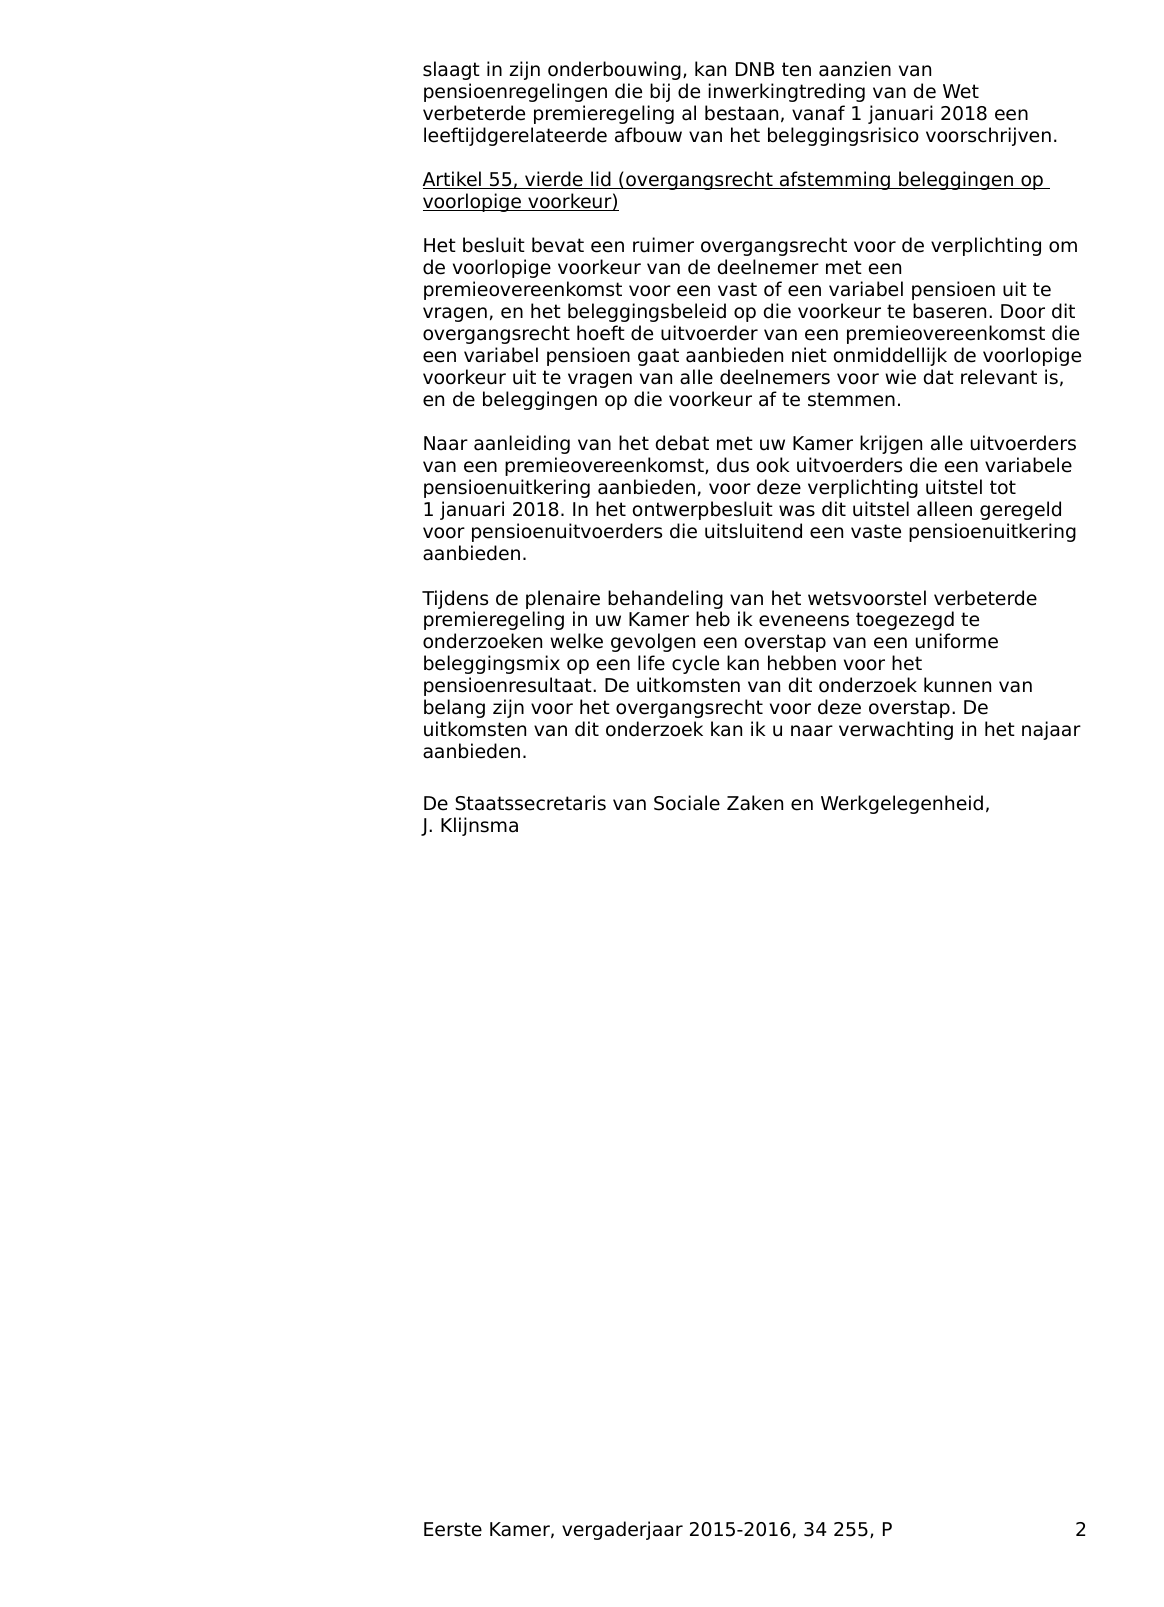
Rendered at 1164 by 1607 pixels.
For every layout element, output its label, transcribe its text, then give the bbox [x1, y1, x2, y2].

subtitle Artikel 55, vierde lid (overgangsrecht afstemming beleggingen op voorlopige voorkeur) [422, 169, 1087, 213]
text Tijdens de plenaire behandeling van het wetsvoorstel verbeterde premieregeling in uw Kamer heb ik eveneens toegezegd te onderzoeken welke gevolgen een overstap van een uniforme beleggingsmix op een life cycle kan hebben voor het pensioenresultaat. De uitkomsten van dit onderzoek kunnen van belang zijn voor het overgangsrecht voor deze overstap. De uitkomsten van dit onderzoek kan ik u naar verwachting in het najaar aanbieden. [422, 587, 1087, 763]
text Het besluit bevat een ruimer overgangsrecht voor de verplichting om de voorlopige voorkeur van de deelnemer met een premieovereenkomst voor een vast of een variabel pensioen uit te vragen, en het beleggingsbeleid op die voorkeur te baseren. Door dit overgangsrecht hoeft de uitvoerder van een premieovereenkomst die een variabel pensioen gaat aanbieden niet onmiddellijk de voorlopige voorkeur uit te vragen van alle deelnemers voor wie dat relevant is, en de beleggingen op die voorkeur af te stemmen. [422, 235, 1087, 411]
text slaagt in zijn onderbouwing, kan DNB ten aanzien van pensioenregelingen die bij de inwerkingtreding van de Wet verbeterde premieregeling al bestaan, vanaf 1 januari 2018 een leeftijdgerelateerde afbouw van het beleggingsrisico voorschrijven. [422, 59, 1087, 147]
text Naar aanleiding van het debat met uw Kamer krijgen alle uitvoerders van een premieovereenkomst, dus ook uitvoerders die een variabele pensioenuitkering aanbieden, voor deze verplichting uitstel tot 1 januari 2018. In het ontwerpbesluit was dit uitstel alleen geregeld voor pensioenuitvoerders die uitsluitend een vaste pensioenuitkering aanbieden. [422, 433, 1087, 565]
text De Staatssecretaris van Sociale Zaken en Werkgelegenheid, J. Klijnsma [422, 793, 1087, 837]
